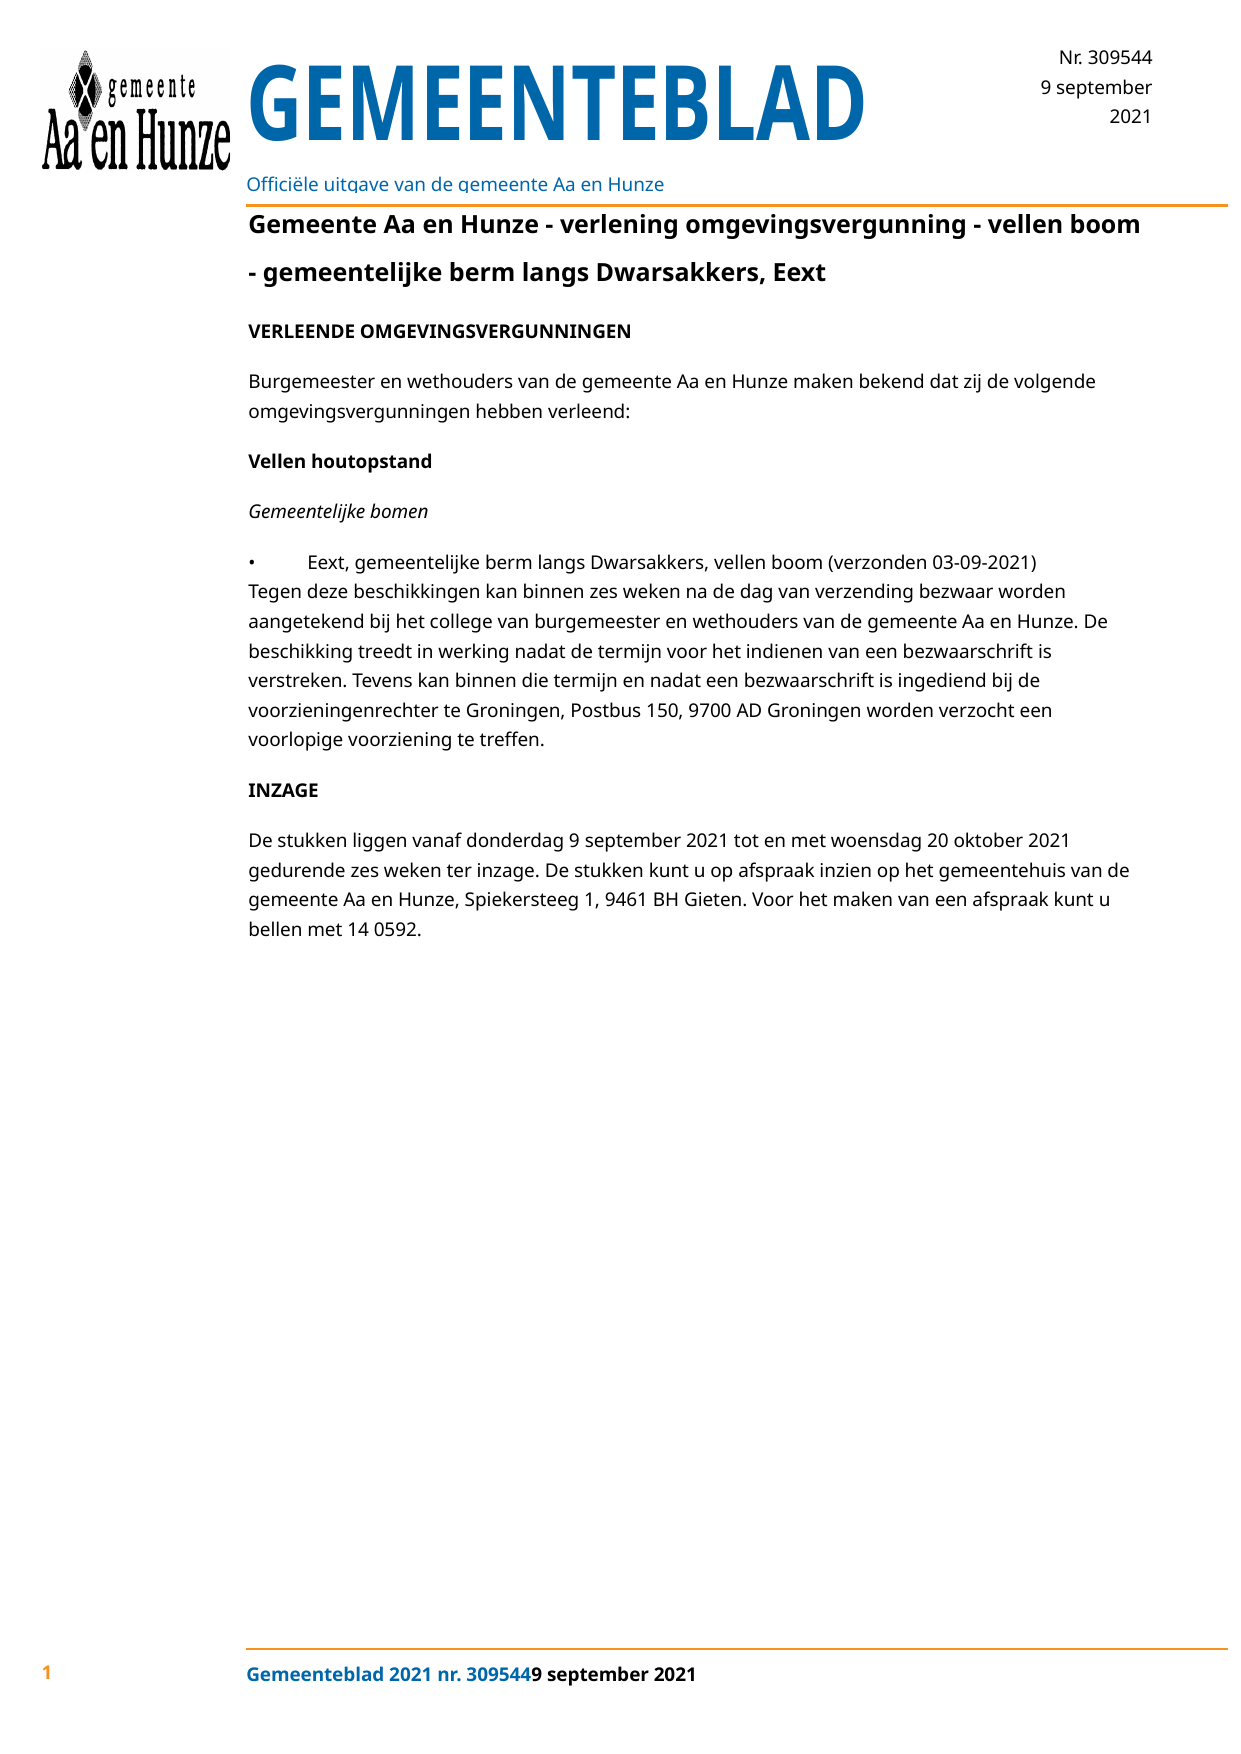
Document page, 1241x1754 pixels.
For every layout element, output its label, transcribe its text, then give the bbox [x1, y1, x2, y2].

text Tegen deze beschikkingen kan binnen zes weken na de dag van verzending bezwaar worden aangetekend bij het college van burgemeester en wethouders van de gemeente Aa en Hunze. De beschikking treedt in werking nadat de termijn voor het indienen van een bezwaarschrift is verstreken. Tevens kan binnen die termijn en nadat een bezwaarschrift is ingediend bij de voorzieningenrechter te Groningen, Postbus 150, 9700 AD Groningen worden verzocht een voorlopige voorziening te treffen. [248, 579, 1152, 752]
text Burgemeester en wethouders van de gemeente Aa en Hunze maken bekend dat zij de volgende omgevingsvergunningen hebben verleend: [248, 368, 1152, 424]
text Gemeente Aa en Hunze - verlening omgevingsvergunning - vellen boom - gemeentelijke berm langs Dwarsakkers, Eext [248, 207, 1152, 288]
text De stukken liggen vanaf donderdag 9 september 2021 tot en met woensdag 20 oktober 2021 gedurende zes weken ter inzage. De stukken kunt u op afspraak inzien op het gemeentehuis van de gemeente Aa en Hunze, Spiekersteeg 1, 9461 BH Gieten. Voor het maken van een afspraak kunt u bellen met 14 0592. [248, 827, 1152, 942]
picture [41, 47, 231, 172]
text Vellen houtopstand [248, 448, 1152, 474]
text INZAGE [248, 777, 1152, 803]
list Eext, gemeentelijke berm langs Dwarsakkers, vellen boom (verzonden 03-09-2021) [248, 549, 1152, 575]
text Gemeentelijke bomen [248, 499, 1152, 524]
text VERLEENDE OMGEVINGSVERGUNNINGEN [248, 318, 1152, 344]
